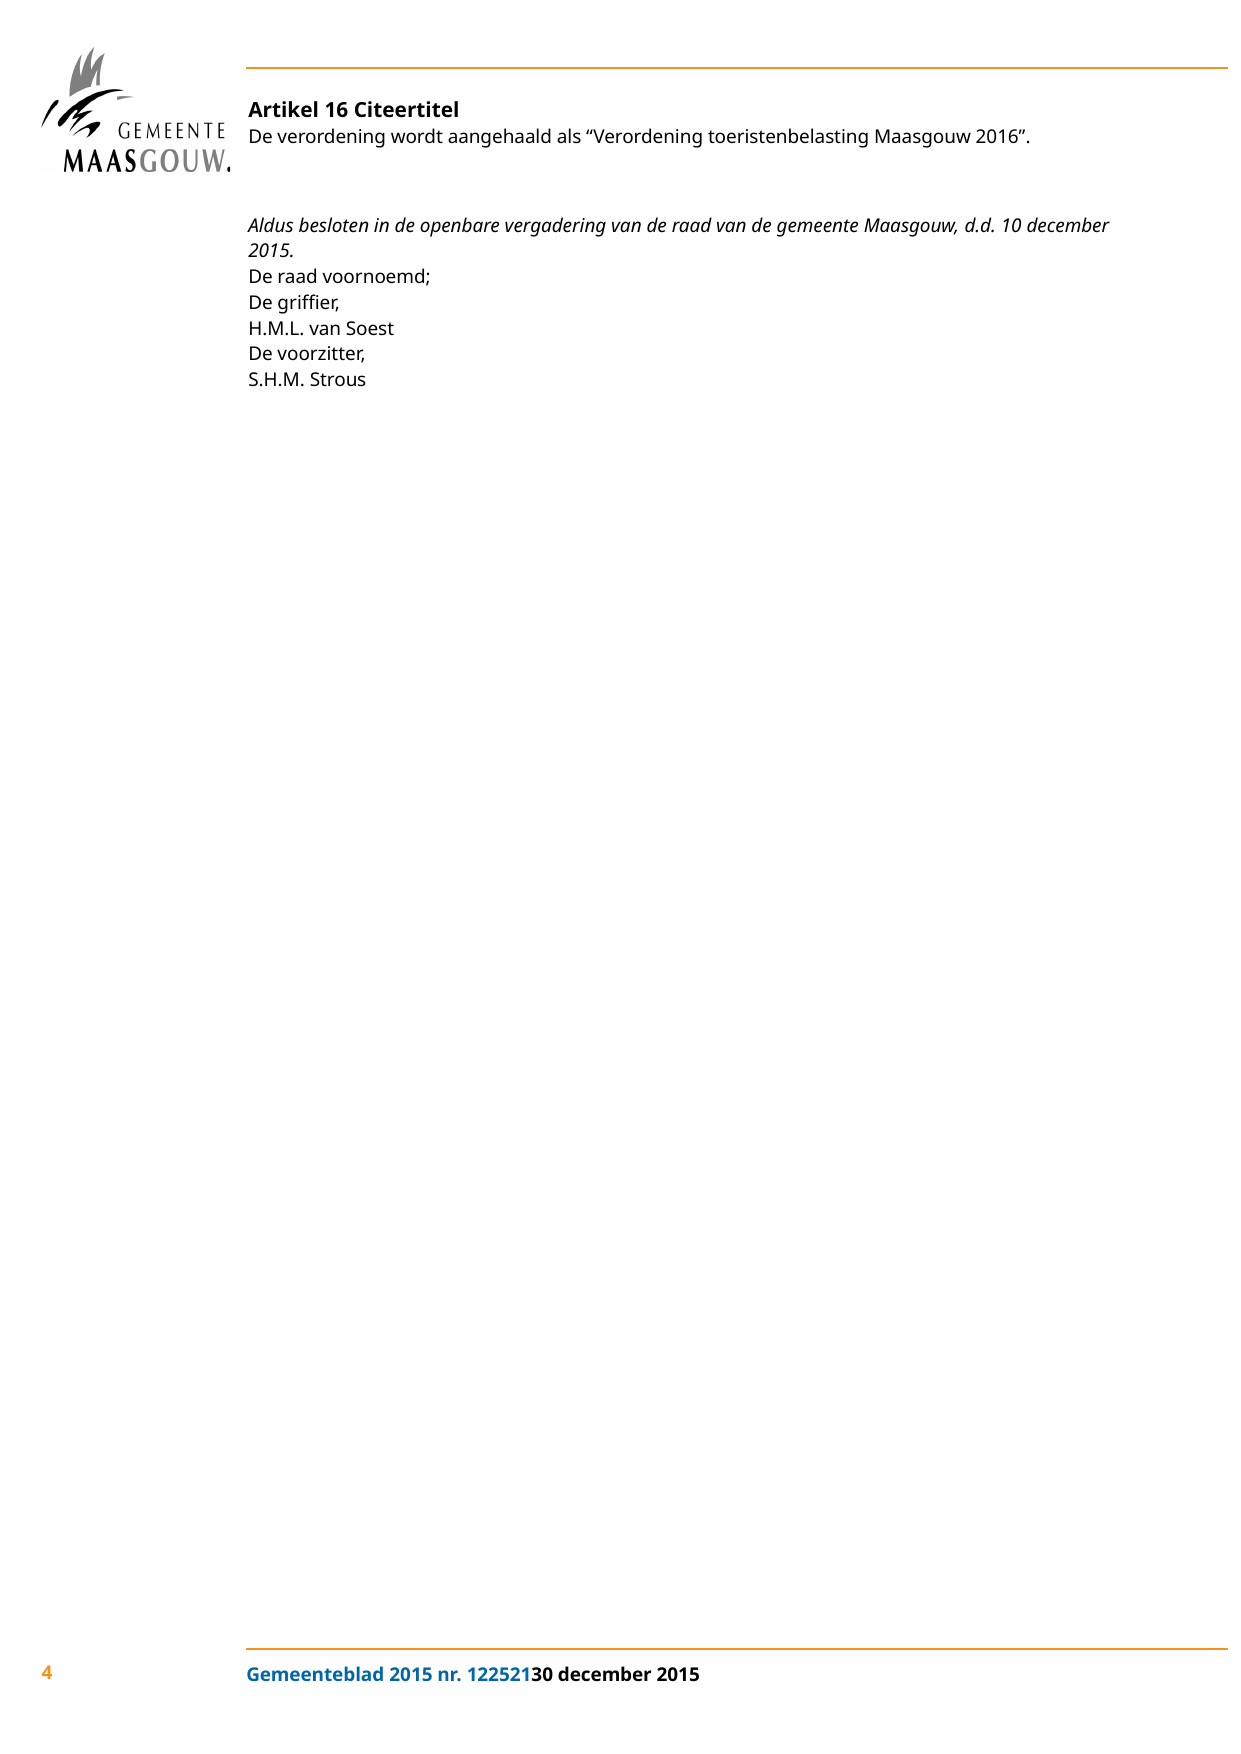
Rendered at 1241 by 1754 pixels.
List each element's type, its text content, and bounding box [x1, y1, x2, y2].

text H.M.L. van Soest [248, 315, 1152, 341]
text De griffier, [248, 289, 1152, 315]
text De raad voornoemd; [248, 263, 1152, 289]
text S.H.M. Strous [248, 366, 1152, 392]
text De voorzitter, [248, 341, 1152, 366]
text Artikel 16 Citeertitel [248, 95, 1152, 123]
text Aldus besloten in de openbare vergadering van de raad van de gemeente Maasgouw, d.d. 10 december 2015. [248, 212, 1152, 263]
text De verordening wordt aangehaald als “Verordening toeristenbelasting Maasgouw 2016”. [248, 123, 1152, 149]
picture [41, 47, 231, 172]
